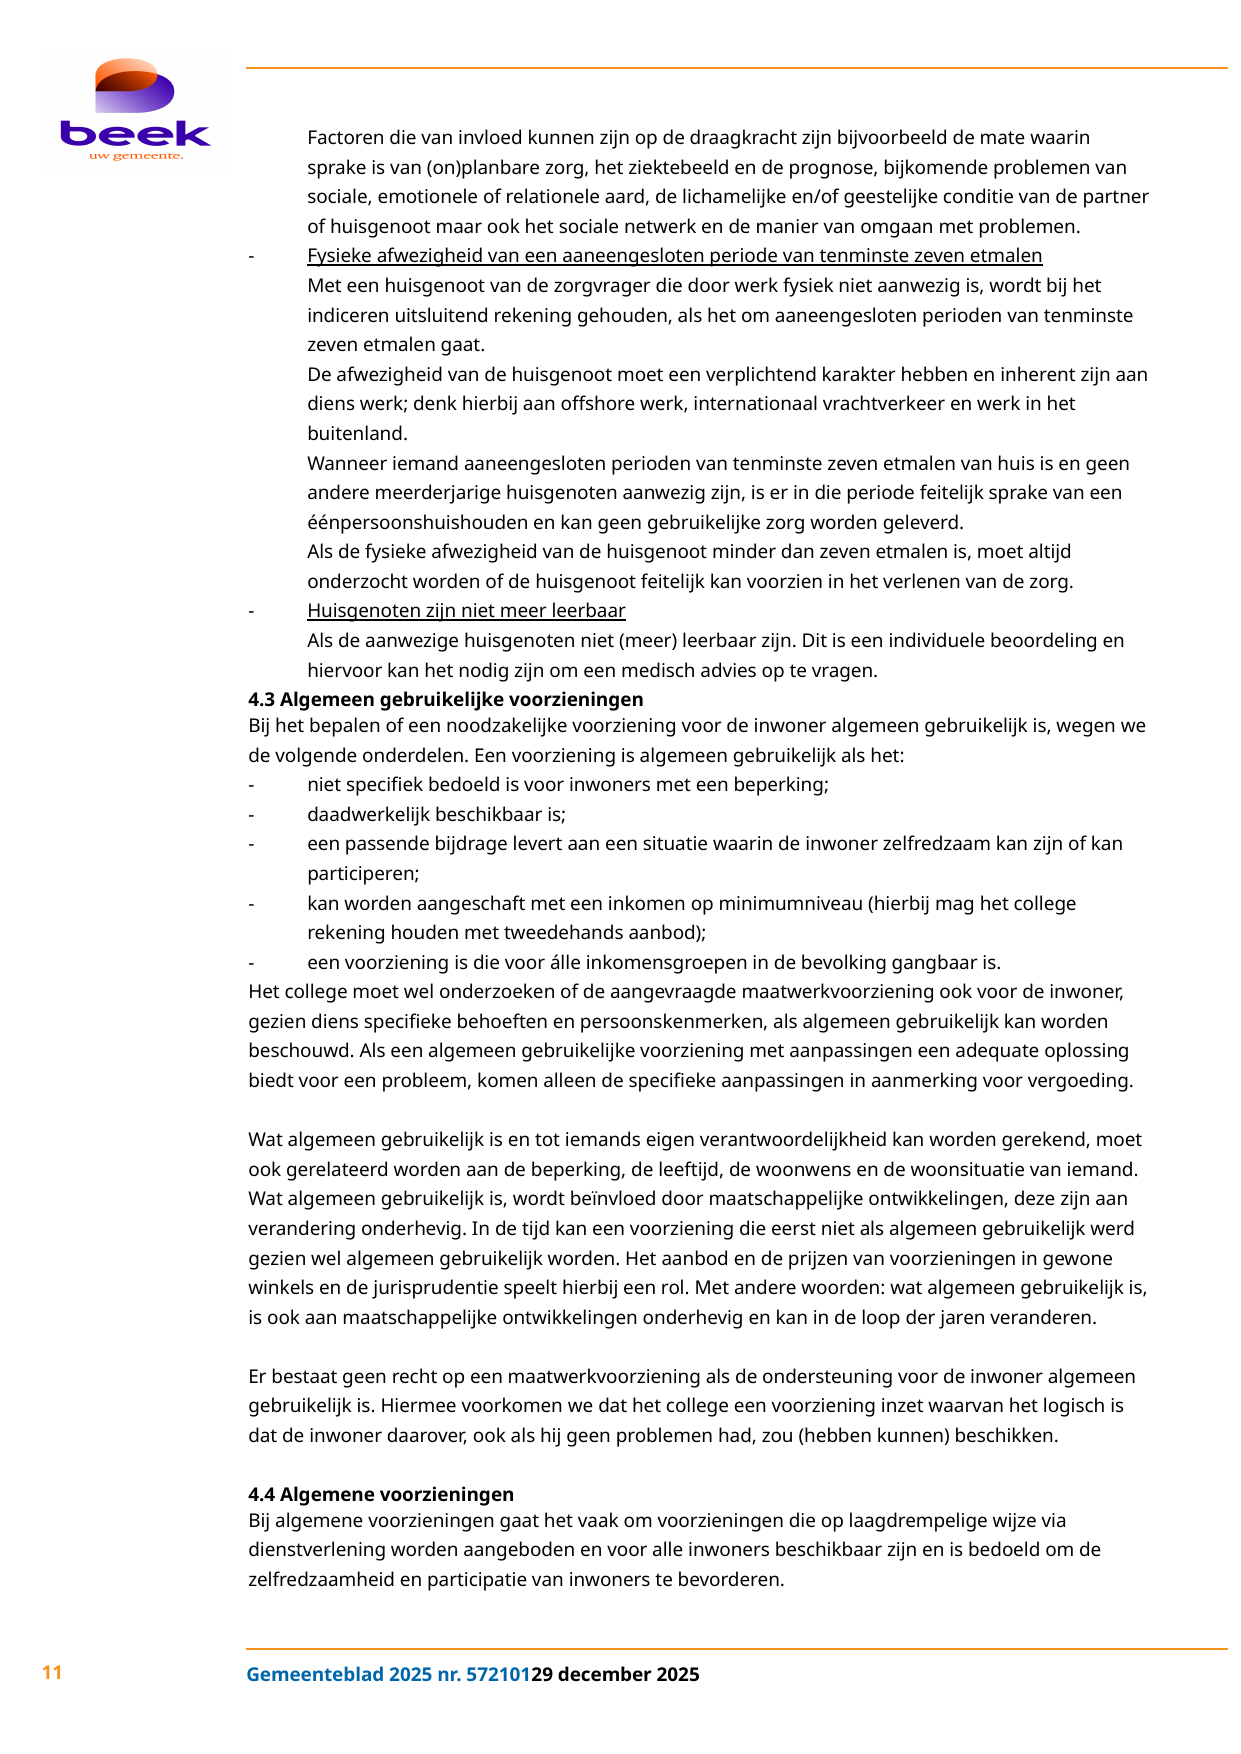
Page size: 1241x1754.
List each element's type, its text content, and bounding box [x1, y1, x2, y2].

list Als de fysieke afwezigheid van de huisgenoot minder dan zeven etmalen is, moet altijd onderzocht worden of de huisgenoot feitelijk kan voorzien in het verlenen van de zorg. [248, 538, 1152, 594]
text Bij het bepalen of een noodzakelijke voorziening voor de inwoner algemeen gebruikelijk is, wegen we de volgende onderdelen. Een voorziening is algemeen gebruikelijk als het: [248, 712, 1152, 767]
text Wat algemeen gebruikelijk is, wordt beïnvloed door maatschappelijke ontwikkelingen, deze zijn aan verandering onderhevig. In de tijd kan een voorziening die eerst niet als algemeen gebruikelijk werd gezien wel algemeen gebruikelijk worden. Het aanbod en de prijzen van voorzieningen in gewone winkels en de jurisprudentie speelt hierbij een rol. Met andere woorden: wat algemeen gebruikelijk is, is ook aan maatschappelijke ontwikkelingen onderhevig en kan in de loop der jaren veranderen. [248, 1186, 1152, 1329]
text Bij algemene voorzieningen gaat het vaak om voorzieningen die op laagdrempelige wijze via dienstverlening worden aangeboden en voor alle inwoners beschikbaar zijn en is bedoeld om de zelfredzaamheid en participatie van inwoners te bevorderen. [248, 1507, 1152, 1592]
list een passende bijdrage levert aan een situatie waarin de inwoner zelfredzaam kan zijn of kan participeren; [248, 831, 1152, 886]
list kan worden aangeschaft met een inkomen op minimumniveau (hierbij mag het college rekening houden met tweedehands aanbod); [248, 890, 1152, 945]
list Wanneer iemand aaneengesloten perioden van tenminste zeven etmalen van huis is en geen andere meerderjarige huisgenoten aanwezig zijn, is er in die periode feitelijk sprake van een éénpersoonshuishouden en kan geen gebruikelijke zorg worden geleverd. [248, 450, 1152, 535]
list Huisgenoten zijn niet meer leerbaar [248, 598, 1152, 623]
picture [41, 47, 231, 172]
list een voorziening is die voor álle inkomensgroepen in de bevolking gangbaar is. [248, 949, 1152, 974]
text Wat algemeen gebruikelijk is en tot iemands eigen verantwoordelijkheid kan worden gerekend, moet ook gerelateerd worden aan de beperking, de leeftijd, de woonwens en de woonsituatie van iemand. [248, 1126, 1152, 1182]
text 4.3 Algemeen gebruikelijke voorzieningen [248, 686, 1152, 712]
text Er bestaat geen recht op een maatwerkvoorziening als de ondersteuning voor de inwoner algemeen gebruikelijk is. Hiermee voorkomen we dat het college een voorziening inzet waarvan het logisch is dat de inwoner daarover, ook als hij geen problemen had, zou (hebben kunnen) beschikken. [248, 1363, 1152, 1448]
text 4.4 Algemene voorzieningen [248, 1481, 1152, 1507]
list Als de aanwezige huisgenoten niet (meer) leerbaar zijn. Dit is een individuele beoordeling en hiervoor kan het nodig zijn om een medisch advies op te vragen. [248, 627, 1152, 683]
list niet specifiek bedoeld is voor inwoners met een beperking; [248, 771, 1152, 797]
text Het college moet wel onderzoeken of de aangevraagde maatwerkvoorziening ook voor de inwoner, gezien diens specifieke behoeften en persoonskenmerken, als algemeen gebruikelijk kan worden beschouwd. Als een algemeen gebruikelijke voorziening met aanpassingen een adequate oplossing biedt voor een probleem, komen alleen de specifieke aanpassingen in aanmerking voor vergoeding. [248, 978, 1152, 1093]
list De afwezigheid van de huisgenoot moet een verplichtend karakter hebben en inherent zijn aan diens werk; denk hierbij aan offshore werk, internationaal vrachtverkeer en werk in het buitenland. [248, 361, 1152, 446]
list Fysieke afwezigheid van een aaneengesloten periode van tenminste zeven etmalen [248, 243, 1152, 268]
list Factoren die van invloed kunnen zijn op de draagkracht zijn bijvoorbeeld de mate waarin sprake is van (on)planbare zorg, het ziektebeeld en de prognose, bijkomende problemen van sociale, emotionele of relationele aard, de lichamelijke en/of geestelijke conditie van de partner of huisgenoot maar ook het sociale netwerk en de manier van omgaan met problemen. [248, 124, 1152, 239]
list Met een huisgenoot van de zorgvrager die door werk fysiek niet aanwezig is, wordt bij het indiceren uitsluitend rekening gehouden, als het om aaneengesloten perioden van tenminste zeven etmalen gaat. [248, 272, 1152, 357]
list daadwerkelijk beschikbaar is; [248, 801, 1152, 827]
